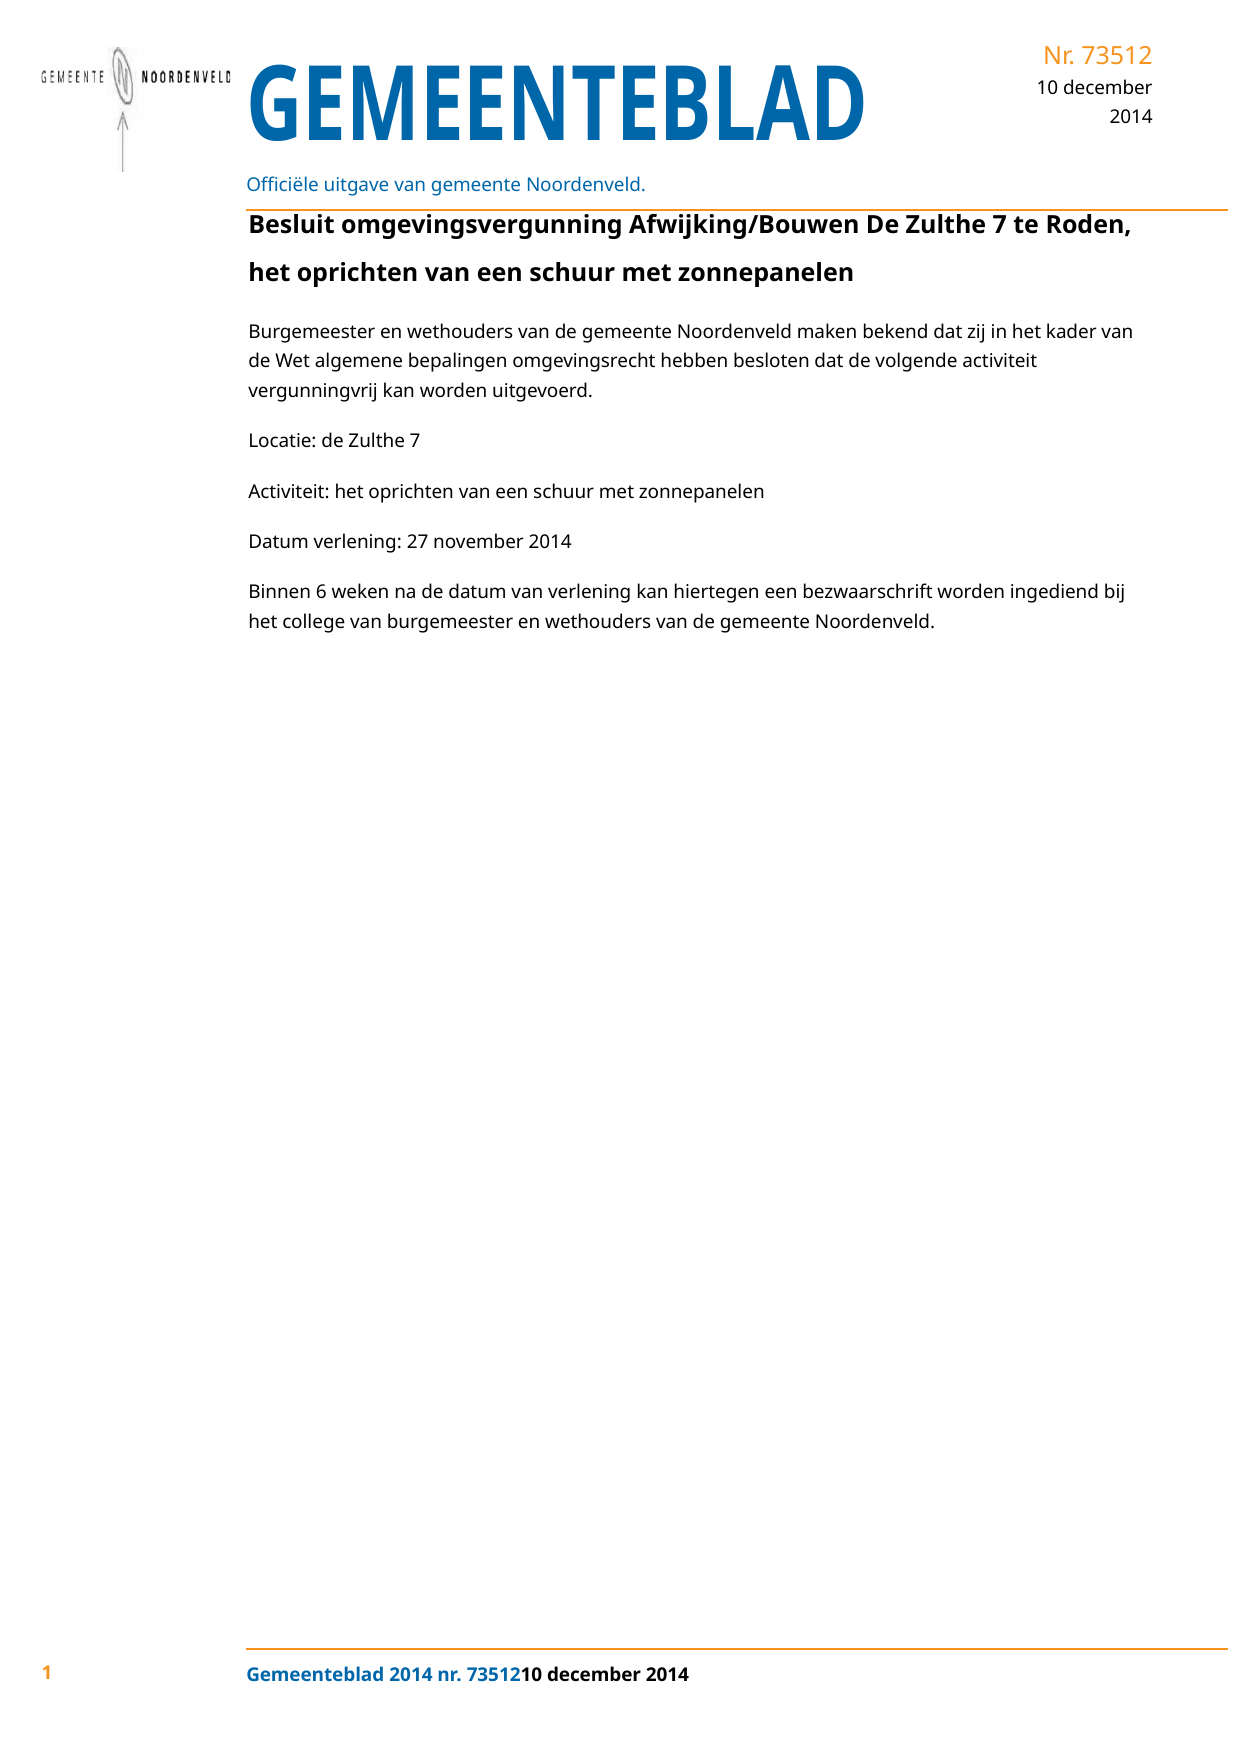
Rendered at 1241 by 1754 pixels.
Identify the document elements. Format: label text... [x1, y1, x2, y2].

text Locatie: de Zulthe 7 [248, 427, 1152, 453]
text Besluit omgevingsvergunning Afwijking/Bouwen De Zulthe 7 te Roden, het oprichten van een schuur met zonnepanelen [248, 211, 1152, 288]
text Datum verlening: 27 november 2014 [248, 528, 1152, 554]
text Binnen 6 weken na de datum van verlening kan hiertegen een bezwaarschrift worden ingediend bij het college van burgemeester en wethouders van de gemeente Noordenveld. [248, 579, 1152, 634]
text Burgemeester en wethouders van de gemeente Noordenveld maken bekend dat zij in het kader van de Wet algemene bepalingen omgevingsrecht hebben besloten dat de volgende activiteit vergunningvrij kan worden uitgevoerd. [248, 318, 1152, 403]
picture [41, 47, 231, 172]
text Activiteit: het oprichten van een schuur met zonnepanelen [248, 478, 1152, 504]
